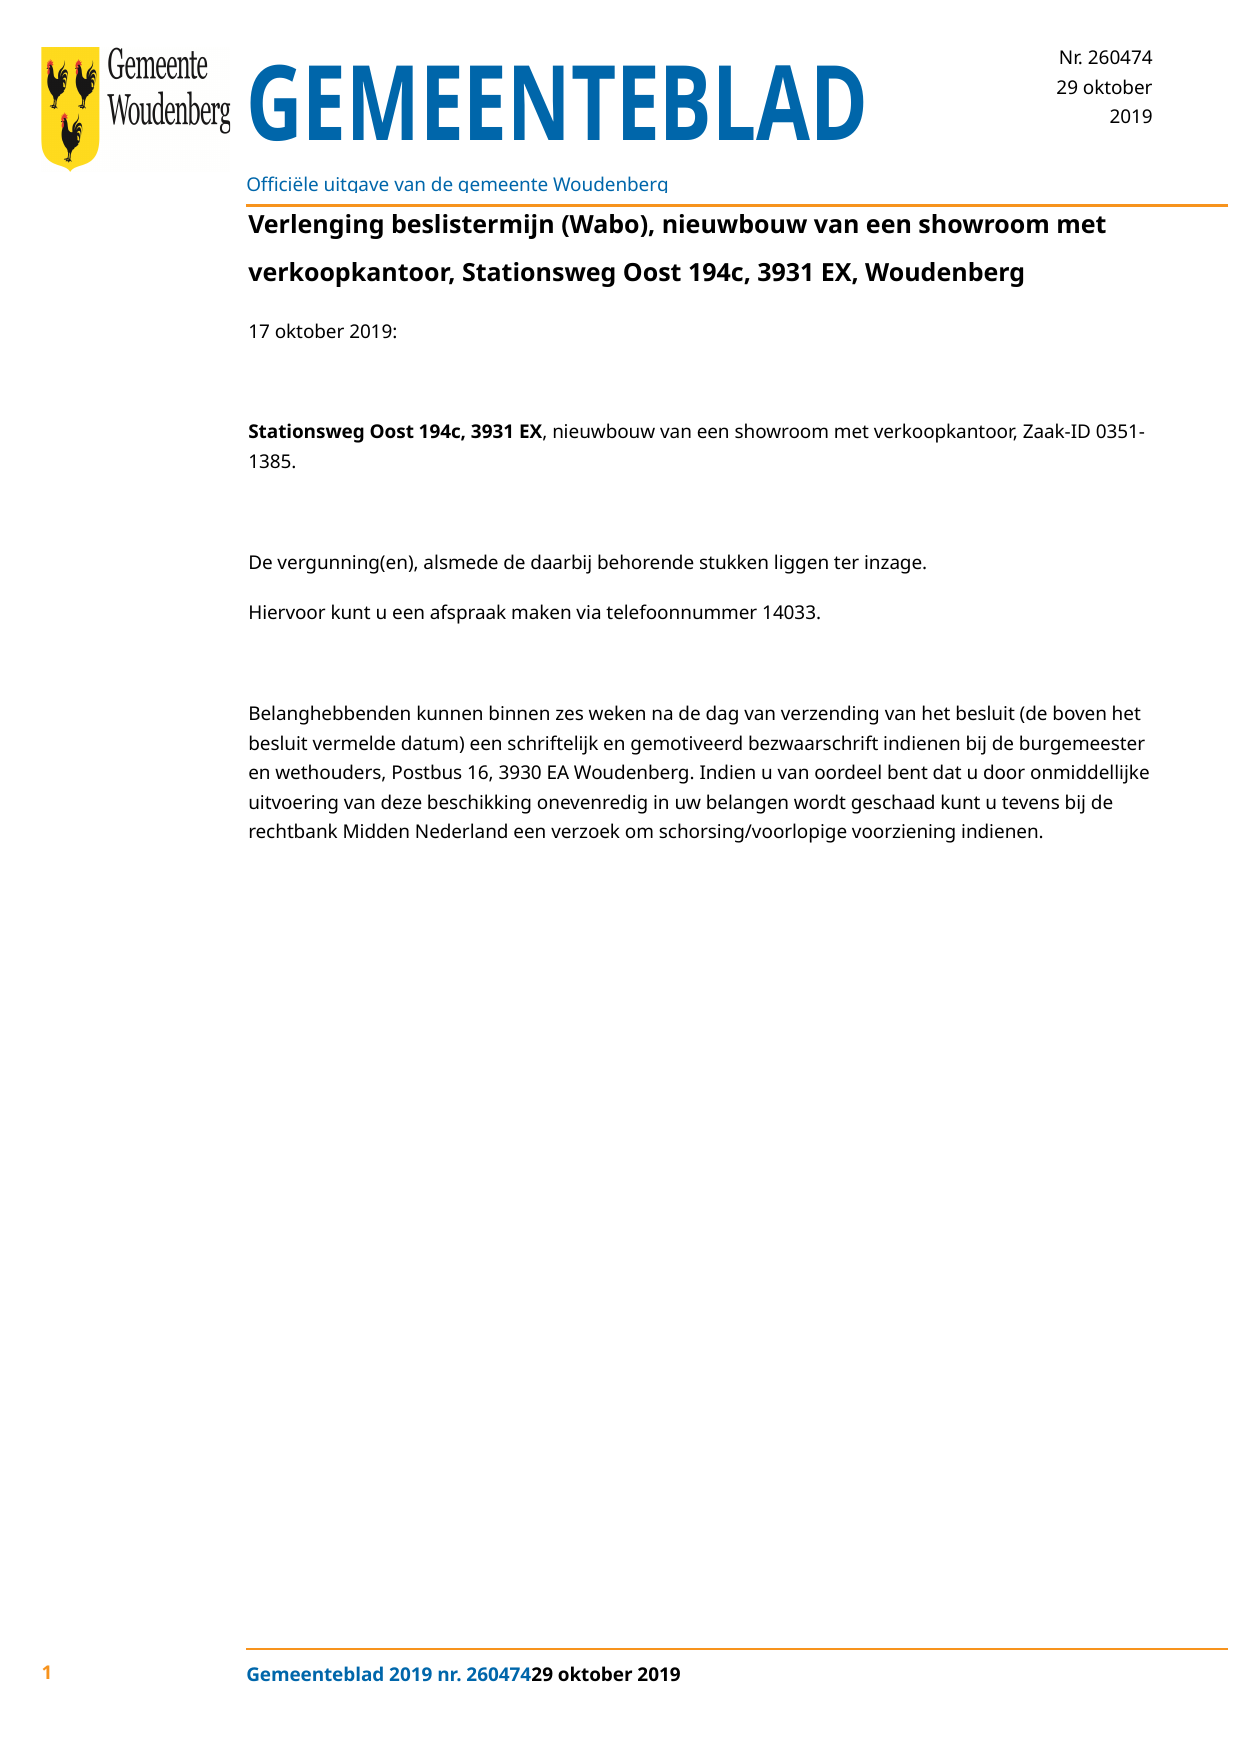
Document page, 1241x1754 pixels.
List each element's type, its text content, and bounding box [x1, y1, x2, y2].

picture [41, 47, 231, 172]
text Stationsweg Oost 194c, 3931 EX, nieuwbouw van een showroom met verkoopkantoor, Zaak-ID 0351-1385. [248, 419, 1152, 474]
text Verlenging beslistermijn (Wabo), nieuwbouw van een showroom met verkoopkantoor, Stationsweg Oost 194c, 3931 EX, Woudenberg [248, 207, 1152, 288]
text De vergunning(en), alsmede de daarbij behorende stukken liggen ter inzage. [248, 549, 1152, 575]
text Belanghebbenden kunnen binnen zes weken na de dag van verzending van het besluit (de boven het besluit vermelde datum) een schriftelijk en gemotiveerd bezwaarschrift indienen bij de burgemeester en wethouders, Postbus 16, 3930 EA Woudenberg. Indien u van oordeel bent dat u door onmiddellijke uitvoering van deze beschikking onevenredig in uw belangen wordt geschaad kunt u tevens bij de rechtbank Midden Nederland een verzoek om schorsing/voorlopige voorziening indienen. [248, 700, 1152, 844]
text Hiervoor kunt u een afspraak maken via telefoonnummer 14033. [248, 599, 1152, 625]
text 17 oktober 2019: [248, 318, 1152, 344]
